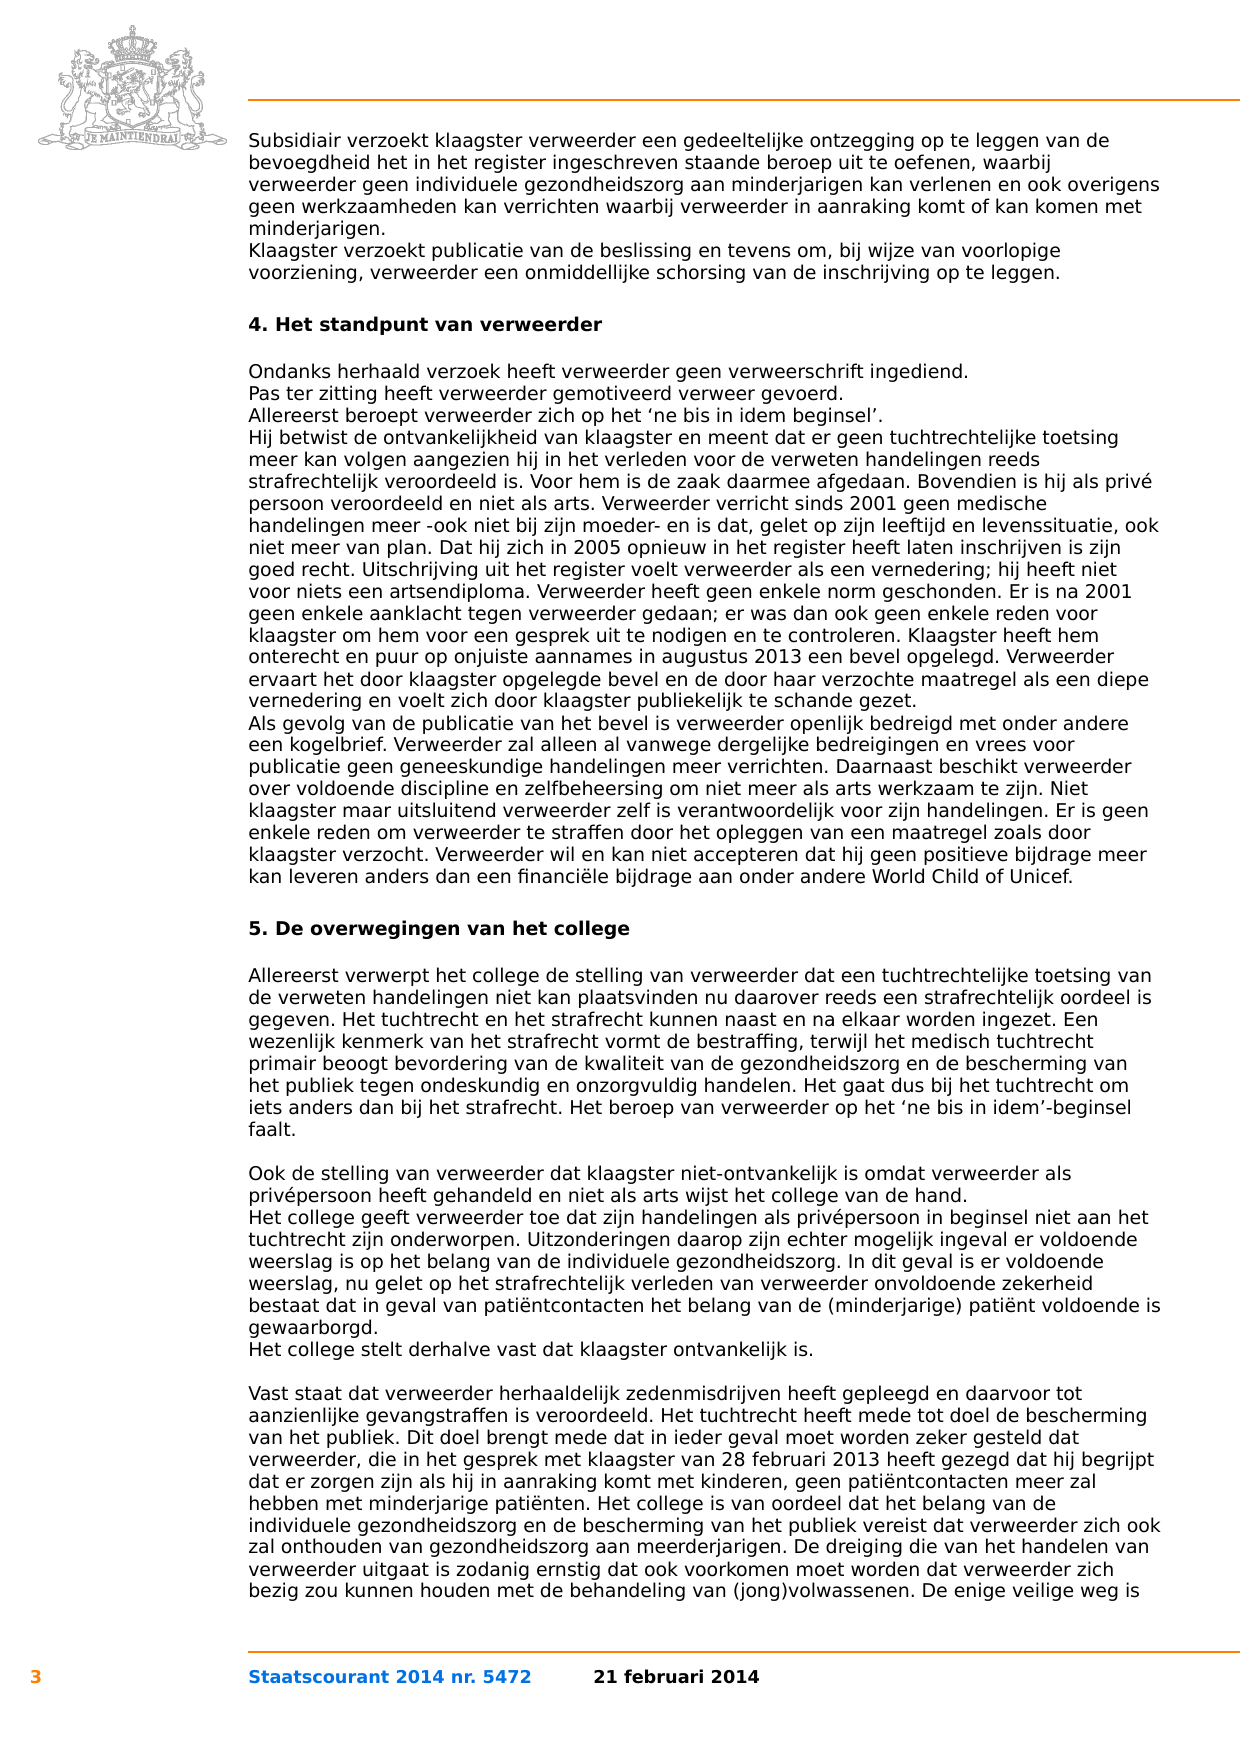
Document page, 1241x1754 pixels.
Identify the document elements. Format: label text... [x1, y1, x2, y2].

subtitle 4. Het standpunt van verweerder [248, 314, 1163, 336]
picture [38, 25, 227, 150]
text Als gevolg van de publicatie van het bevel is verweerder openlijk bedreigd met onder andere een kogelbrief. Verweerder zal alleen al vanwege dergelijke bedreigingen en vrees voor publicatie geen geneeskundige handelingen meer verrichten. Daarnaast beschikt verweerder over voldoende discipline en zelfbeheersing om niet meer als arts werkzaam te zijn. Niet klaagster maar uitsluitend verweerder zelf is verantwoordelijk voor zijn handelingen. Er is geen enkele reden om verweerder te straffen door het opleggen van een maatregel zoals door klaagster verzocht. Verweerder wil en kan niet accepteren dat hij geen positieve bijdrage meer kan leveren anders dan een financiële bijdrage aan onder andere World Child of Unicef. [248, 712, 1163, 888]
subtitle 5. De overwegingen van het college [248, 918, 1163, 940]
text Ondanks herhaald verzoek heeft verweerder geen verweerschrift ingediend. [248, 361, 1163, 383]
text Subsidiair verzoekt klaagster verweerder een gedeeltelijke ontzegging op te leggen van de bevoegdheid het in het register ingeschreven staande beroep uit te oefenen, waarbij verweerder geen individuele gezondheidszorg aan minderjarigen kan verlenen en ook overigens geen werkzaamheden kan verrichten waarbij verweerder in aanraking komt of kan komen met minderjarigen. [248, 130, 1163, 240]
text Allereerst beroept verweerder zich op het ‘ne bis in idem beginsel’. [248, 405, 1163, 427]
text Ook de stelling van verweerder dat klaagster niet-ontvankelijk is omdat verweerder als privépersoon heeft gehandeld en niet als arts wijst het college van de hand. [248, 1163, 1163, 1207]
text Het college geeft verweerder toe dat zijn handelingen als privépersoon in beginsel niet aan het tuchtrecht zijn onderworpen. Uitzonderingen daarop zijn echter mogelijk ingeval er voldoende weerslag is op het belang van de individuele gezondheidszorg. In dit geval is er voldoende weerslag, nu gelet op het strafrechtelijk verleden van verweerder onvoldoende zekerheid bestaat dat in geval van patiëntcontacten het belang van de (minderjarige) patiënt voldoende is gewaarborgd. [248, 1207, 1163, 1339]
text Hij betwist de ontvankelijkheid van klaagster en meent dat er geen tuchtrechtelijke toetsing meer kan volgen aangezien hij in het verleden voor de verweten handelingen reeds strafrechtelijk veroordeeld is. Voor hem is de zaak daarmee afgedaan. Bovendien is hij als privé persoon veroordeeld en niet als arts. Verweerder verricht sinds 2001 geen medische handelingen meer -ook niet bij zijn moeder- en is dat, gelet op zijn leeftijd en levenssituatie, ook niet meer van plan. Dat hij zich in 2005 opnieuw in het register heeft laten inschrijven is zijn goed recht. Uitschrijving uit het register voelt verweerder als een vernedering; hij heeft niet voor niets een artsendiploma. Verweerder heeft geen enkele norm geschonden. Er is na 2001 geen enkele aanklacht tegen verweerder gedaan; er was dan ook geen enkele reden voor klaagster om hem voor een gesprek uit te nodigen en te controleren. Klaagster heeft hem onterecht en puur op onjuiste aannames in augustus 2013 een bevel opgelegd. Verweerder ervaart het door klaagster opgelegde bevel en de door haar verzochte maatregel als een diepe vernedering en voelt zich door klaagster publiekelijk te schande gezet. [248, 427, 1163, 712]
text Pas ter zitting heeft verweerder gemotiveerd verweer gevoerd. [248, 383, 1163, 405]
text Allereerst verwerpt het college de stelling van verweerder dat een tuchtrechtelijke toetsing van de verweten handelingen niet kan plaatsvinden nu daarover reeds een strafrechtelijk oordeel is gegeven. Het tuchtrecht en het strafrecht kunnen naast en na elkaar worden ingezet. Een wezenlijk kenmerk van het strafrecht vormt de bestraffing, terwijl het medisch tuchtrecht primair beoogt bevordering van de kwaliteit van de gezondheidszorg en de bescherming van het publiek tegen ondeskundig en onzorgvuldig handelen. Het gaat dus bij het tuchtrecht om iets anders dan bij het strafrecht. Het beroep van verweerder op het ‘ne bis in idem’-beginsel faalt. [248, 965, 1163, 1141]
text Vast staat dat verweerder herhaaldelijk zedenmisdrijven heeft gepleegd en daarvoor tot aanzienlijke gevangstraffen is veroordeeld. Het tuchtrecht heeft mede tot doel de bescherming van het publiek. Dit doel brengt mede dat in ieder geval moet worden zeker gesteld dat verweerder, die in het gesprek met klaagster van 28 februari 2013 heeft gezegd dat hij begrijpt dat er zorgen zijn als hij in aanraking komt met kinderen, geen patiëntcontacten meer zal hebben met minderjarige patiënten. Het college is van oordeel dat het belang van de individuele gezondheidszorg en de bescherming van het publiek vereist dat verweerder zich ook zal onthouden van gezondheidszorg aan meerderjarigen. De dreiging die van het handelen van verweerder uitgaat is zodanig ernstig dat ook voorkomen moet worden dat verweerder zich bezig zou kunnen houden met de behandeling van (jong)volwassenen. De enige veilige weg is [248, 1383, 1163, 1602]
text Het college stelt derhalve vast dat klaagster ontvankelijk is. [248, 1339, 1163, 1361]
text Klaagster verzoekt publicatie van de beslissing en tevens om, bij wijze van voorlopige voorziening, verweerder een onmiddellijke schorsing van de inschrijving op te leggen. [248, 240, 1163, 284]
